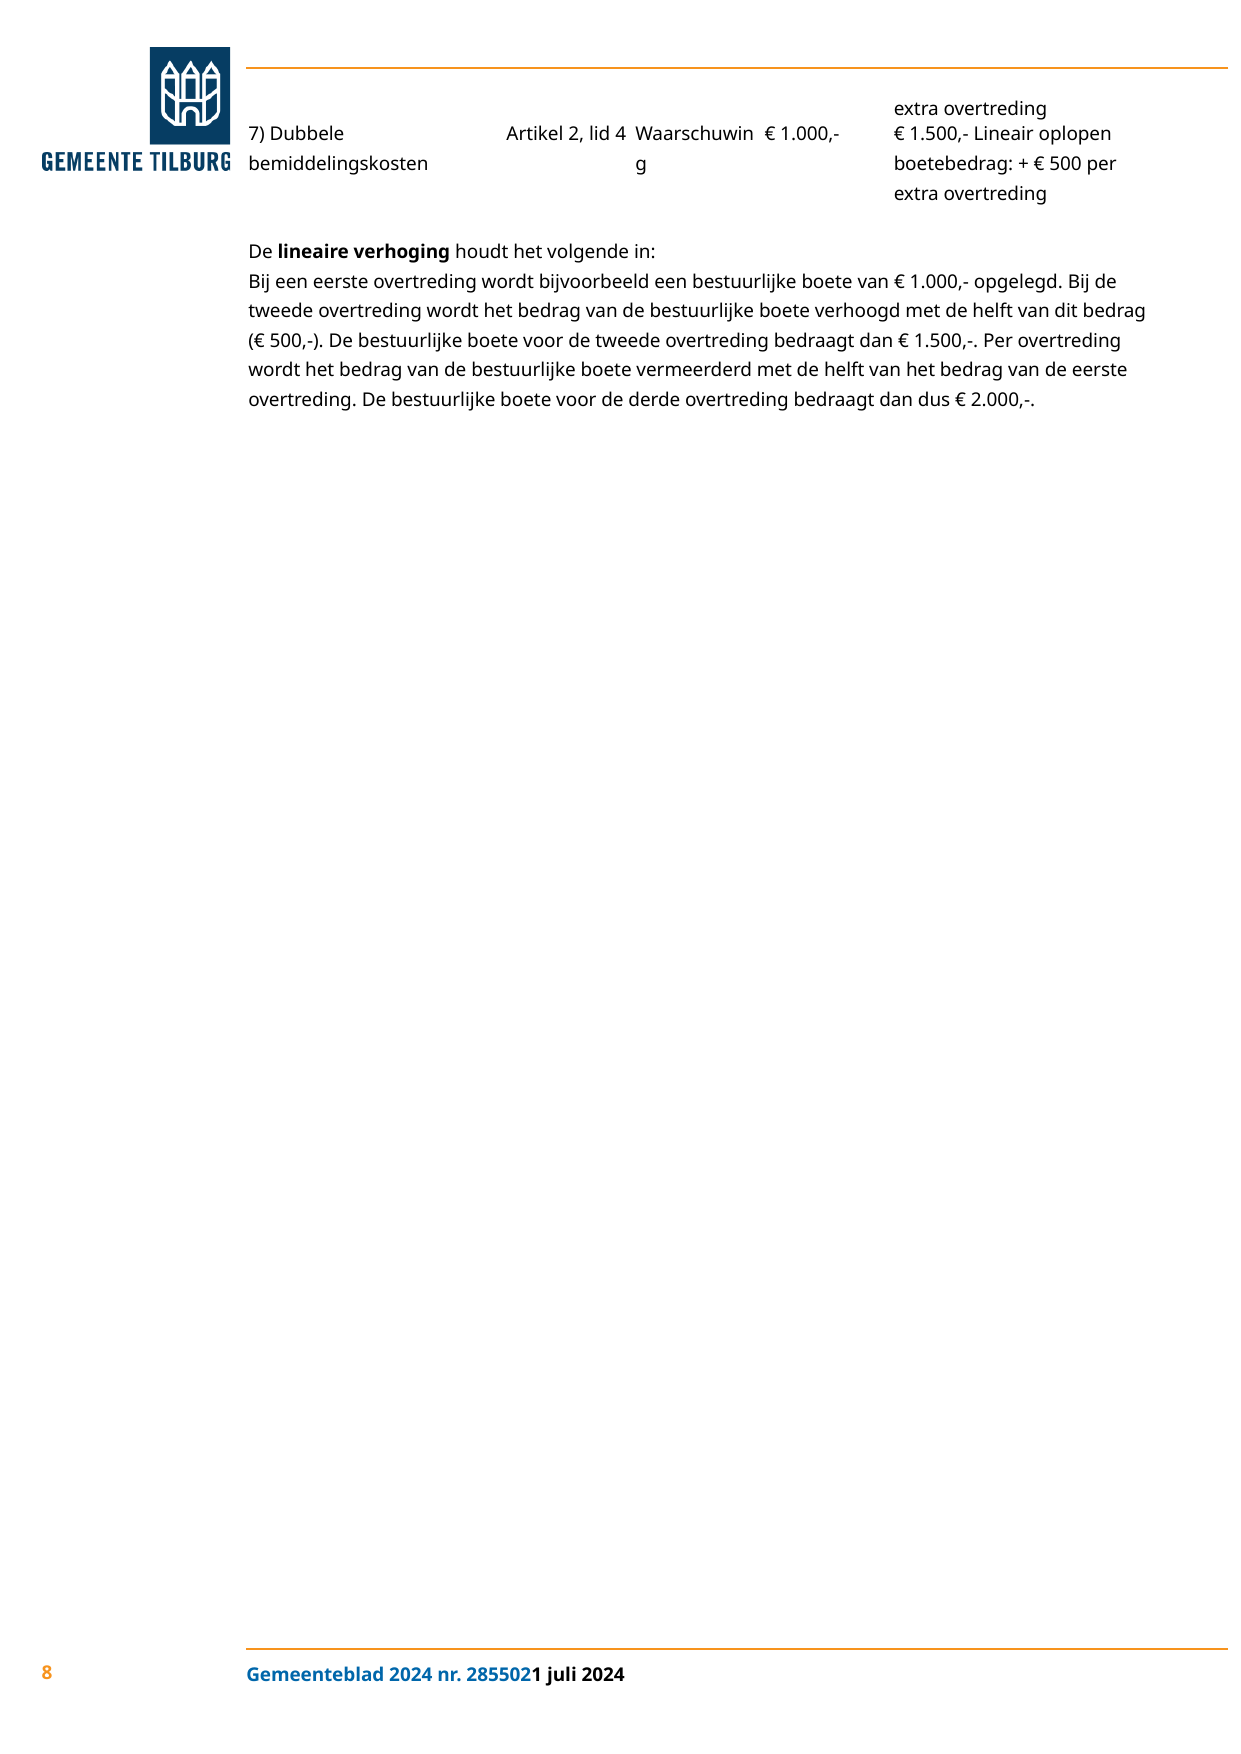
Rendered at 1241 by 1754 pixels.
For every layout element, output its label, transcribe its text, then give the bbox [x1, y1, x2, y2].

table_cell € 1.000,- [764, 121, 893, 205]
table_cell [248, 95, 506, 121]
table_cell 7) Dubbele bemiddelingskosten [248, 121, 506, 205]
picture [41, 47, 231, 172]
table_cell [635, 95, 764, 121]
table_cell [764, 95, 893, 121]
text De lineaire verhoging houdt het volgende in: [248, 238, 1152, 264]
text Bij een eerste overtreding wordt bijvoorbeeld een bestuurlijke boete van € 1.000,- opgelegd. Bij de tweede overtreding wordt het bedrag van de bestuurlijke boete verhoogd met de helft van dit bedrag (€ 500,-). De bestuurlijke boete voor de tweede overtreding bedraagt dan € 1.500,-. Per overtreding wordt het bedrag van de bestuurlijke boete vermeerderd met de helft van het bedrag van de eerste overtreding. De bestuurlijke boete voor de derde overtreding bedraagt dan dus € 2.000,-. [248, 268, 1152, 412]
table_cell Waarschuwing [635, 121, 764, 205]
table_cell [506, 95, 635, 121]
table_cell extra overtreding [894, 95, 1152, 121]
table_cell Artikel 2, lid 4 [506, 121, 635, 205]
table_cell € 1.500,- Lineair oplopen boetebedrag: + € 500 per extra overtreding [894, 121, 1152, 205]
